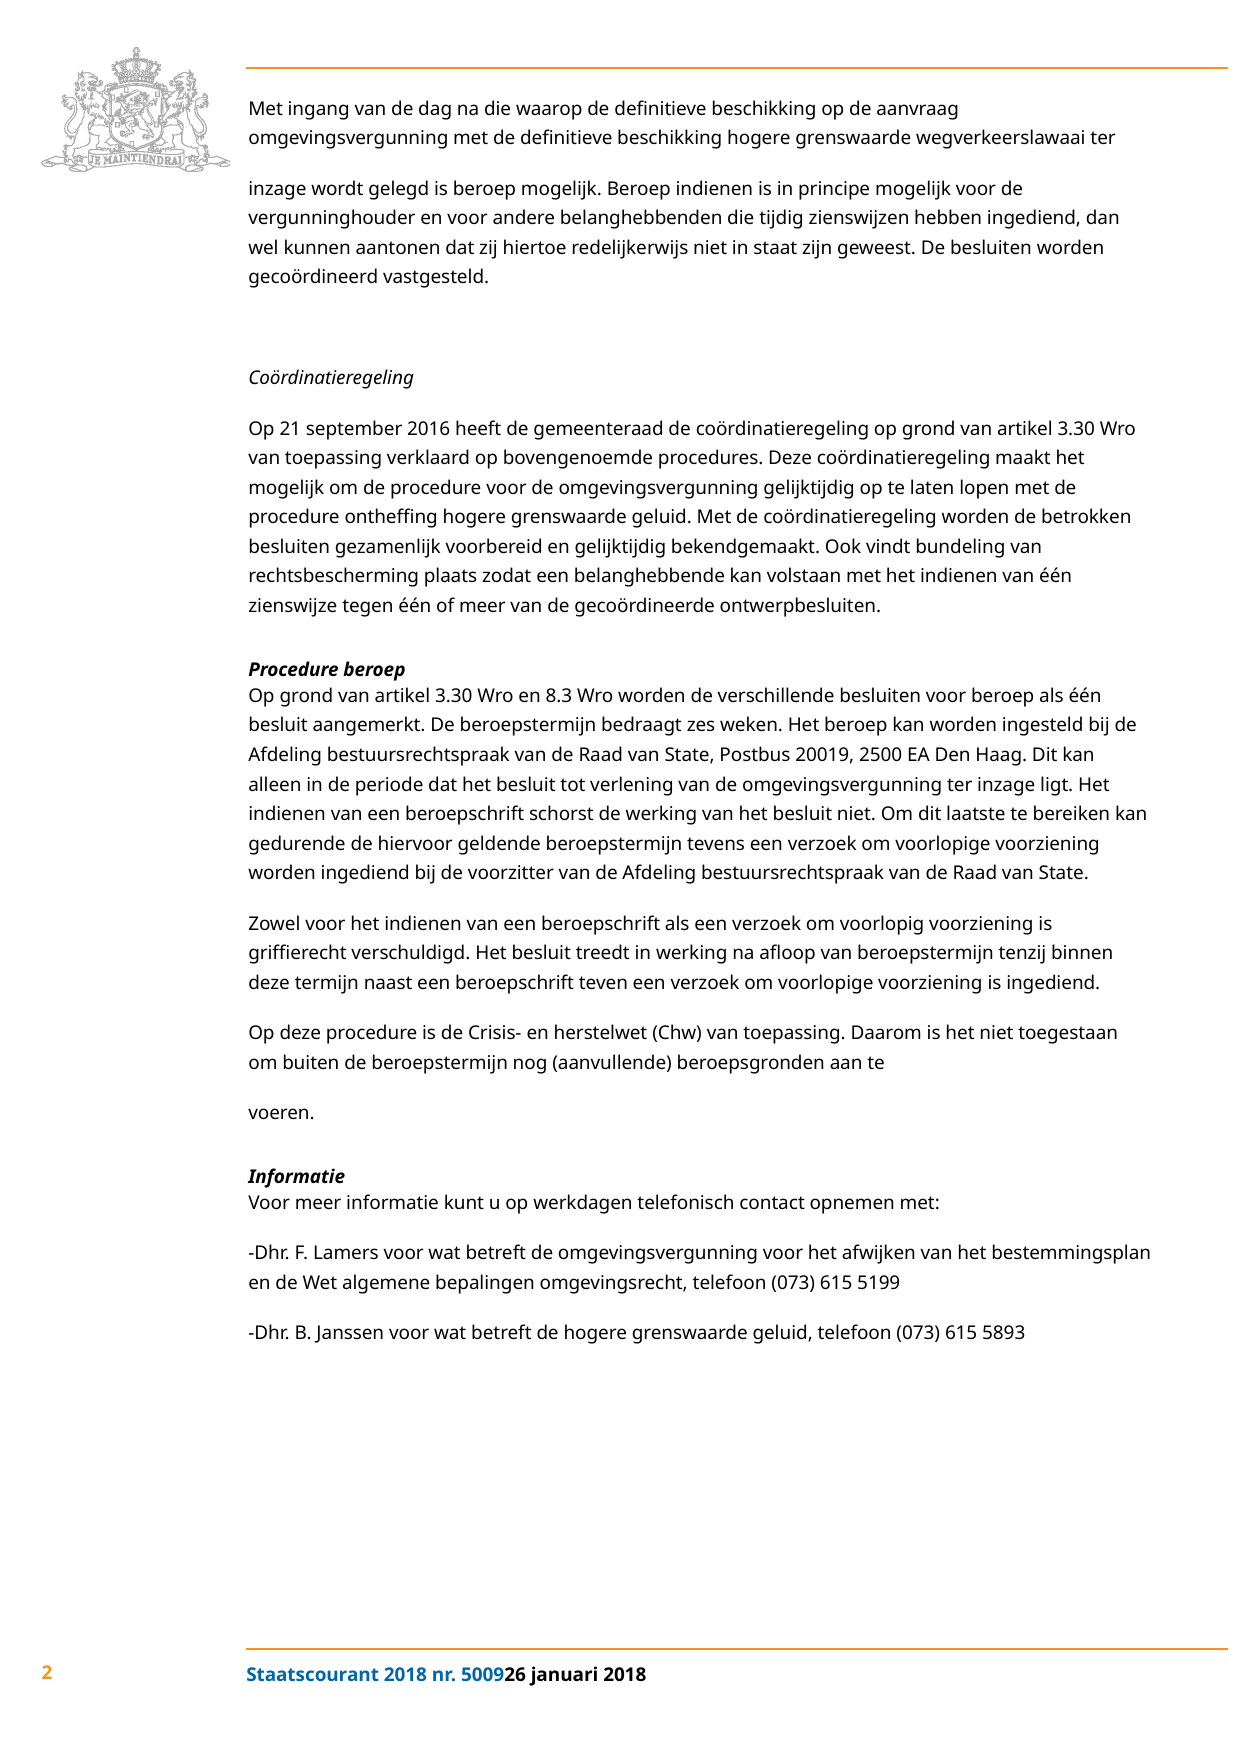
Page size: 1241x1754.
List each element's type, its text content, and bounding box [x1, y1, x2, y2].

text Op grond van artikel 3.30 Wro en 8.3 Wro worden de verschillende besluiten voor beroep als één besluit aangemerkt. De beroepstermijn bedraagt zes weken. Het beroep kan worden ingesteld bij de Afdeling bestuursrechtspraak van de Raad van State, Postbus 20019, 2500 EA Den Haag. Dit kan alleen in de periode dat het besluit tot verlening van de omgevingsvergunning ter inzage ligt. Het indienen van een beroepschrift schorst de werking van het besluit niet. Om dit laatste te bereiken kan gedurende de hiervoor geldende beroepstermijn tevens een verzoek om voorlopige voorziening worden ingediend bij de voorzitter van de Afdeling bestuursrechtspraak van de Raad van State. [248, 682, 1152, 885]
text voeren. [248, 1099, 1152, 1125]
text Coördinatieregeling [248, 364, 1152, 390]
text Op deze procedure is de Crisis- en herstelwet (Chw) van toepassing. Daarom is het niet toegestaan om buiten de beroepstermijn nog (aanvullende) beroepsgronden aan te [248, 1019, 1152, 1075]
text -Dhr. B. Janssen voor wat betreft de hogere grenswaarde geluid, telefoon (073) 615 5893 [248, 1319, 1152, 1345]
text inzage wordt gelegd is beroep mogelijk. Beroep indienen is in principe mogelijk voor de vergunninghouder en voor andere belanghebbenden die tijdig zienswijzen hebben ingediend, dan wel kunnen aantonen dat zij hiertoe redelijkerwijs niet in staat zijn geweest. De besluiten worden gecoördineerd vastgesteld. [248, 175, 1152, 289]
picture [41, 47, 231, 172]
text -Dhr. F. Lamers voor wat betreft de omgevingsvergunning voor het afwijken van het bestemmingsplan en de Wet algemene bepalingen omgevingsrecht, telefoon (073) 615 5199 [248, 1239, 1152, 1295]
text Procedure beroep [248, 656, 1152, 682]
text Informatie [248, 1163, 1152, 1189]
text Op 21 september 2016 heeft de gemeenteraad de coördinatieregeling op grond van artikel 3.30 Wro van toepassing verklaard op bovengenoemde procedures. Deze coördinatieregeling maakt het mogelijk om de procedure voor de omgevingsvergunning gelijktijdig op te laten lopen met de procedure ontheffing hogere grenswaarde geluid. Met de coördinatieregeling worden de betrokken besluiten gezamenlijk voorbereid en gelijktijdig bekendgemaakt. Ook vindt bundeling van rechtsbescherming plaats zodat een belanghebbende kan volstaan met het indienen van één zienswijze tegen één of meer van de gecoördineerde ontwerpbesluiten. [248, 415, 1152, 618]
text Voor meer informatie kunt u op werkdagen telefonisch contact opnemen met: [248, 1189, 1152, 1215]
text Met ingang van de dag na die waarop de definitieve beschikking op de aanvraag omgevingsvergunning met de definitieve beschikking hogere grenswaarde wegverkeerslawaai ter [248, 95, 1152, 150]
text Zowel voor het indienen van een beroepschrift als een verzoek om voorlopig voorziening is griffierecht verschuldigd. Het besluit treedt in werking na afloop van beroepstermijn tenzij binnen deze termijn naast een beroepschrift teven een verzoek om voorlopige voorziening is ingediend. [248, 910, 1152, 995]
